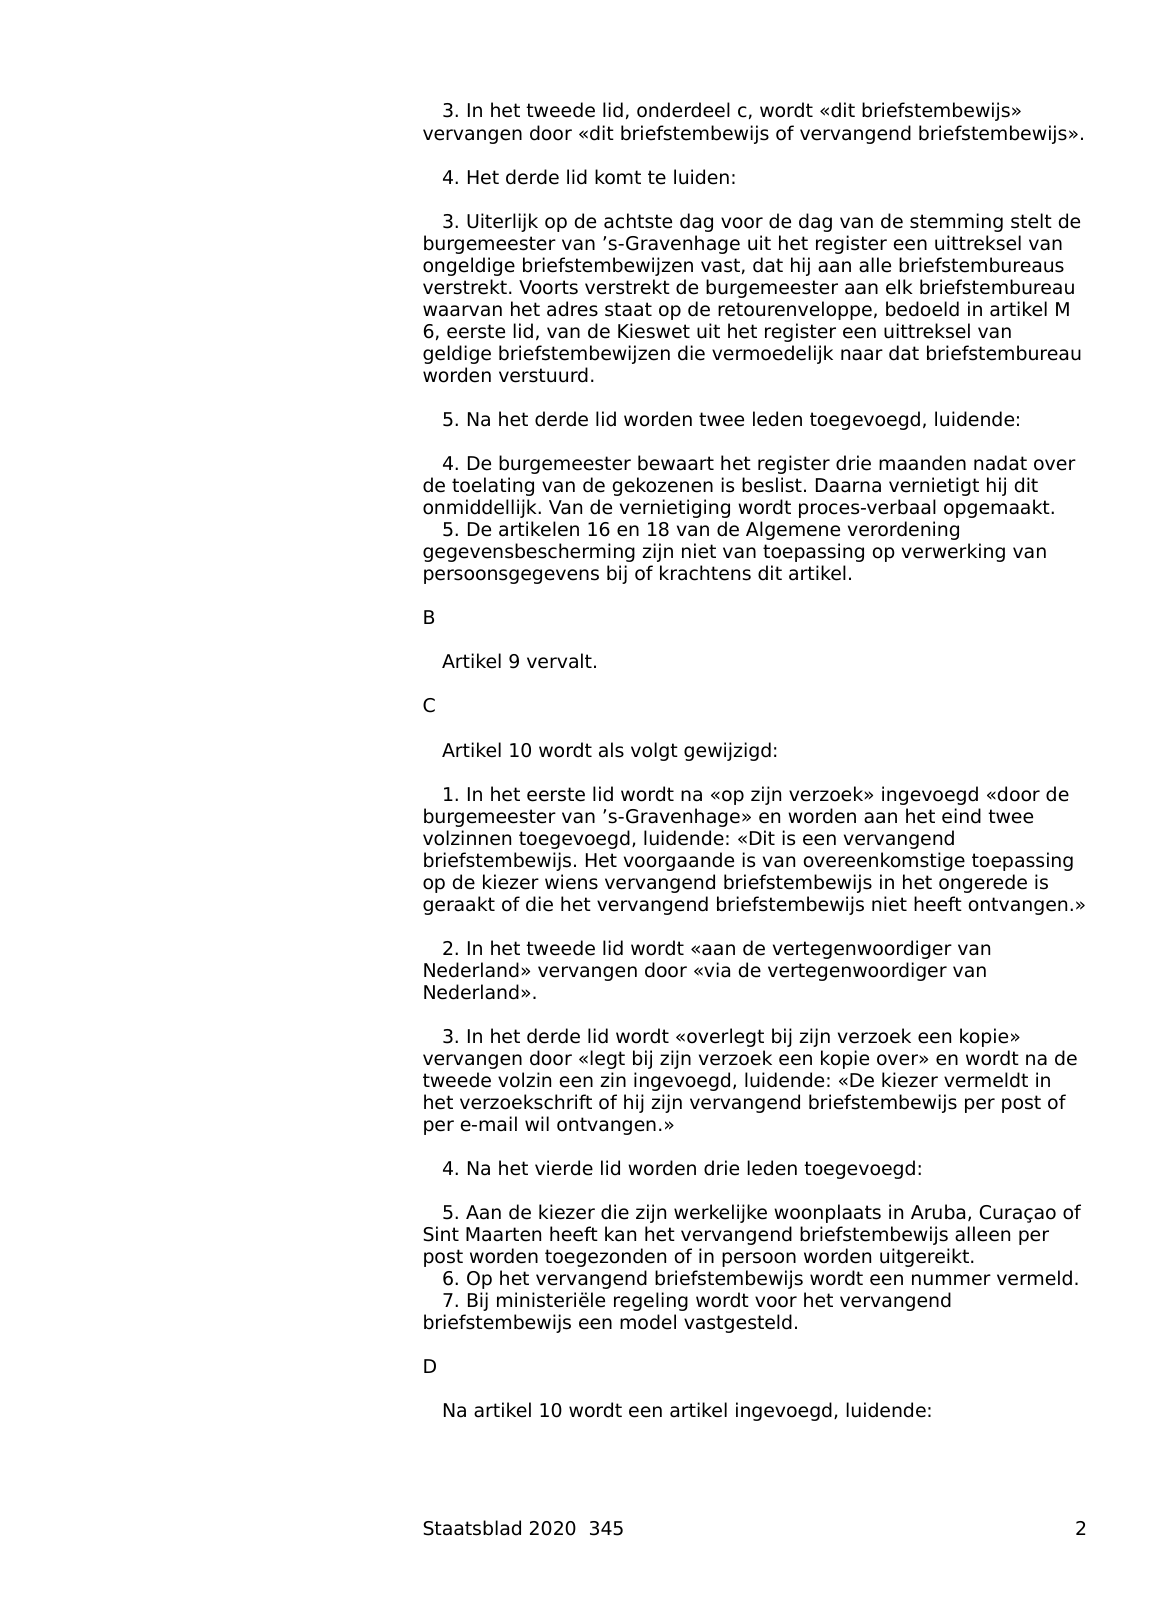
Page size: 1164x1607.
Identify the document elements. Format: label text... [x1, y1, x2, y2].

text D [422, 1356, 1087, 1378]
text 5. Na het derde lid worden twee leden toegevoegd, luidende: [422, 409, 1087, 431]
text 2. In het tweede lid wordt «aan de vertegenwoordiger van Nederland» vervangen door «via de vertegenwoordiger van Nederland». [422, 938, 1087, 1004]
text 4. Het derde lid komt te luiden: [422, 167, 1087, 188]
text C [422, 695, 1087, 717]
text 1. In het eerste lid wordt na «op zijn verzoek» ingevoegd «door de burgemeester van ’s-Gravenhage» en worden aan het eind twee volzinnen toegevoegd, luidende: «Dit is een vervangend briefstembewijs. Het voorgaande is van overeenkomstige toepassing op de kiezer wiens vervangend briefstembewijs in het ongerede is geraakt of die het vervangend briefstembewijs niet heeft ontvangen.» [422, 784, 1087, 916]
text 5. De artikelen 16 en 18 van de Algemene verordening gegevensbescherming zijn niet van toepassing op verwerking van persoonsgegevens bij of krachtens dit artikel. [422, 519, 1087, 585]
text Artikel 9 vervalt. [422, 651, 1087, 673]
text Na artikel 10 wordt een artikel ingevoegd, luidende: [422, 1400, 1087, 1422]
text Artikel 10 wordt als volgt gewijzigd: [422, 739, 1087, 761]
text B [422, 607, 1087, 629]
text 7. Bij ministeriële regeling wordt voor het vervangend briefstembewijs een model vastgesteld. [422, 1290, 1087, 1334]
text 3. Uiterlijk op de achtste dag voor de dag van de stemming stelt de burgemeester van ’s-Gravenhage uit het register een uittreksel van ongeldige briefstembewijzen vast, dat hij aan alle briefstembureaus verstrekt. Voorts verstrekt de burgemeester aan elk briefstembureau waarvan het adres staat op de retourenveloppe, bedoeld in artikel M 6, eerste lid, van de Kieswet uit het register een uittreksel van geldige briefstembewijzen die vermoedelijk naar dat briefstembureau worden verstuurd. [422, 211, 1087, 387]
text 4. De burgemeester bewaart het register drie maanden nadat over de toelating van de gekozenen is beslist. Daarna vernietigt hij dit onmiddellijk. Van de vernietiging wordt proces-verbaal opgemaakt. [422, 453, 1087, 519]
text 6. Op het vervangend briefstembewijs wordt een nummer vermeld. [422, 1268, 1087, 1290]
text 3. In het derde lid wordt «overlegt bij zijn verzoek een kopie» vervangen door «legt bij zijn verzoek een kopie over» en wordt na de tweede volzin een zin ingevoegd, luidende: «De kiezer vermeldt in het verzoekschrift of hij zijn vervangend briefstembewijs per post of per e-mail wil ontvangen.» [422, 1026, 1087, 1136]
text 3. In het tweede lid, onderdeel c, wordt «dit briefstembewijs» vervangen door «dit briefstembewijs of vervangend briefstembewijs». [422, 100, 1087, 144]
text 5. Aan de kiezer die zijn werkelijke woonplaats in Aruba, Curaçao of Sint Maarten heeft kan het vervangend briefstembewijs alleen per post worden toegezonden of in persoon worden uitgereikt. [422, 1202, 1087, 1268]
text 4. Na het vierde lid worden drie leden toegevoegd: [422, 1158, 1087, 1180]
